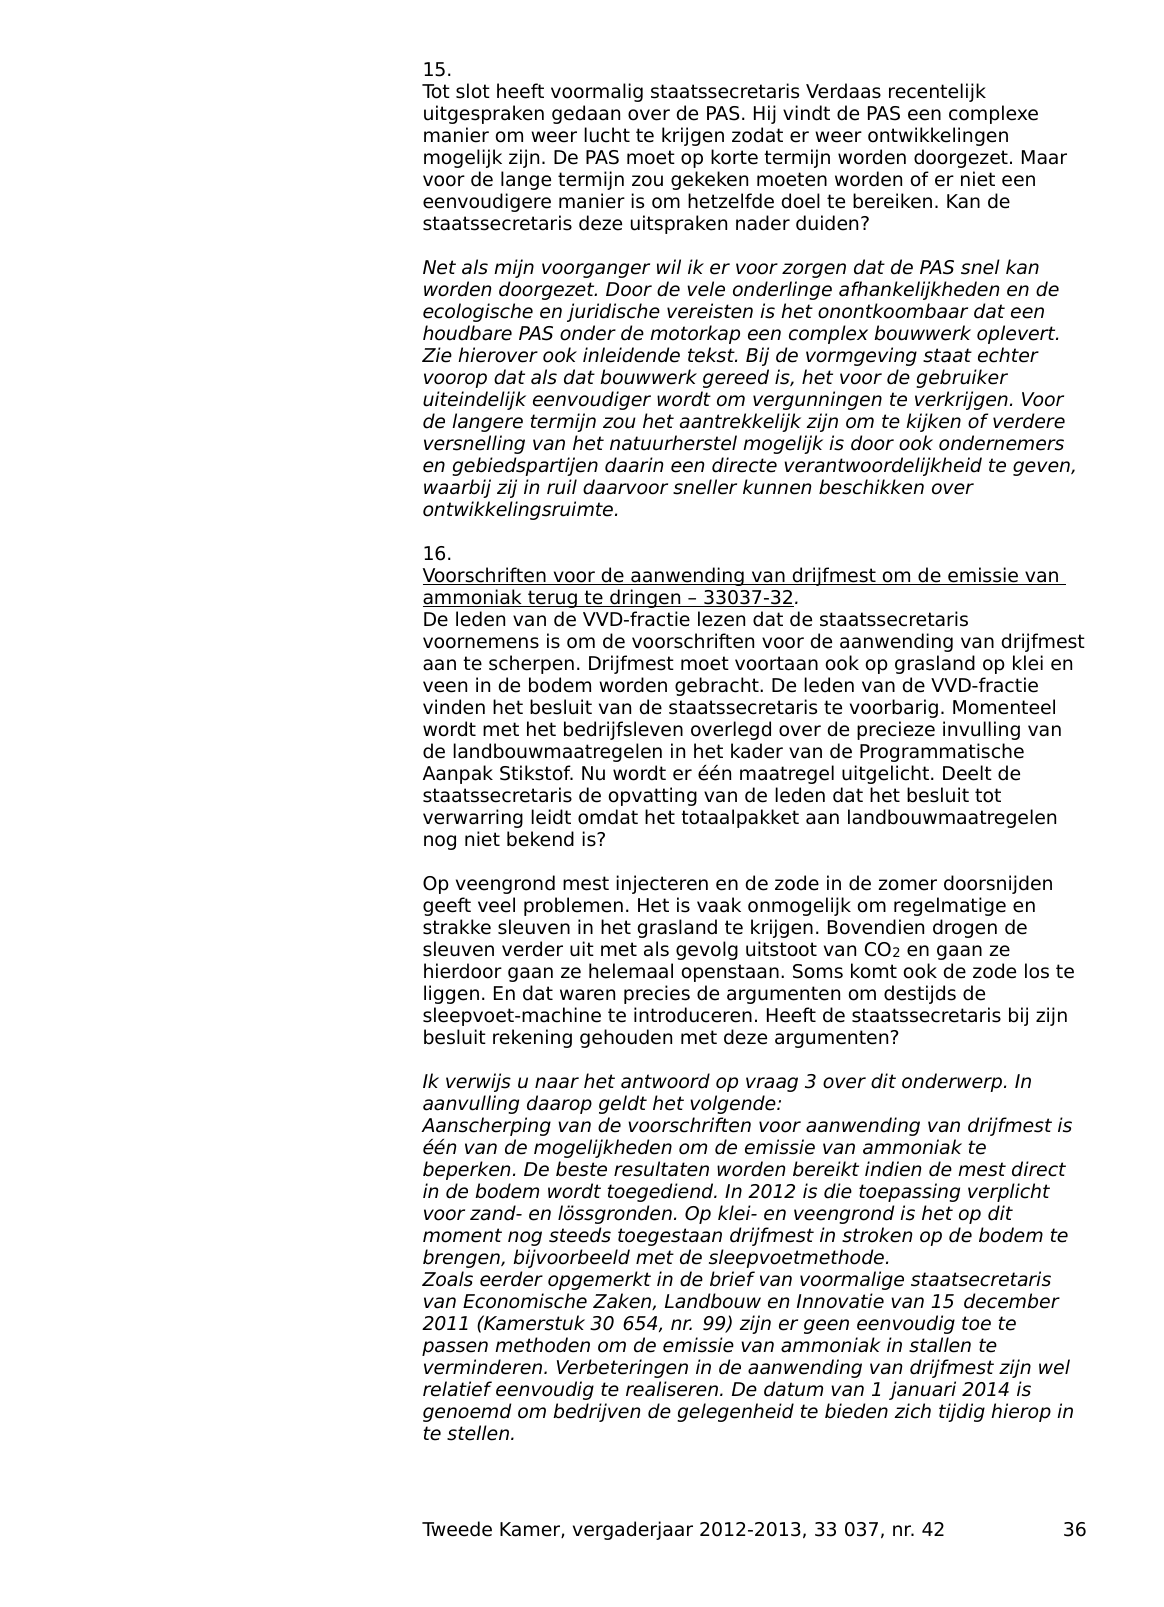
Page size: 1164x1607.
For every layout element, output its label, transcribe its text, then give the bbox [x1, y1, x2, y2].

text Tot slot heeft voormalig staatssecretaris Verdaas recentelijk uitgespraken gedaan over de PAS. Hij vindt de PAS een complexe manier om weer lucht te krijgen zodat er weer ontwikkelingen mogelijk zijn. De PAS moet op korte termijn worden doorgezet. Maar voor de lange termijn zou gekeken moeten worden of er niet een eenvoudigere manier is om hetzelfde doel te bereiken. Kan de staatssecretaris deze uitspraken nader duiden? [422, 81, 1087, 235]
text De leden van de VVD-fractie lezen dat de staatssecretaris voornemens is om de voorschriften voor de aanwending van drijfmest aan te scherpen. Drijfmest moet voortaan ook op grasland op klei en veen in de bodem worden gebracht. De leden van de VVD-fractie vinden het besluit van de staatssecretaris te voorbarig. Momenteel wordt met het bedrijfsleven overlegd over de precieze invulling van de landbouwmaatregelen in het kader van de Programmatische Aanpak Stikstof. Nu wordt er één maatregel uitgelicht. Deelt de staatssecretaris de opvatting van de leden dat het besluit tot verwarring leidt omdat het totaalpakket aan landbouwmaatregelen nog niet bekend is? [422, 609, 1087, 851]
text Ik verwijs u naar het antwoord op vraag 3 over dit onderwerp. In aanvulling daarop geldt het volgende: [422, 1071, 1087, 1115]
text Op veengrond mest injecteren en de zode in de zomer doorsnijden geeft veel problemen. Het is vaak onmogelijk om regelmatige en strakke sleuven in het grasland te krijgen. Bovendien drogen de sleuven verder uit met als gevolg uitstoot van CO2 en gaan ze hierdoor gaan ze helemaal openstaan. Soms komt ook de zode los te liggen. En dat waren precies de argumenten om destijds de sleepvoet-machine te introduceren. Heeft de staatssecretaris bij zijn besluit rekening gehouden met deze argumenten? [422, 873, 1087, 1049]
text Voorschriften voor de aanwending van drijfmest om de emissie van ammoniak terug te dringen – 33037-32. [422, 565, 1087, 609]
text Zoals eerder opgemerkt in de brief van voormalige staatsecretaris van Economische Zaken, Landbouw en Innovatie van 15 december 2011 (Kamerstuk 30 654, nr. 99) zijn er geen eenvoudig toe te passen methoden om de emissie van ammoniak in stallen te verminderen. Verbeteringen in de aanwending van drijfmest zijn wel relatief eenvoudig te realiseren. De datum van 1 januari 2014 is genoemd om bedrijven de gelegenheid te bieden zich tijdig hierop in te stellen. [422, 1269, 1087, 1444]
text Net als mijn voorganger wil ik er voor zorgen dat de PAS snel kan worden doorgezet. Door de vele onderlinge afhankelijkheden en de ecologische en juridische vereisten is het onontkoombaar dat een houdbare PAS onder de motorkap een complex bouwwerk oplevert. Zie hierover ook inleidende tekst. Bij de vormgeving staat echter voorop dat als dat bouwwerk gereed is, het voor de gebruiker uiteindelijk eenvoudiger wordt om vergunningen te verkrijgen. Voor de langere termijn zou het aantrekkelijk zijn om te kijken of verdere versnelling van het natuurherstel mogelijk is door ook ondernemers en gebiedspartijen daarin een directe verantwoordelijkheid te geven, waarbij zij in ruil daarvoor sneller kunnen beschikken over ontwikkelingsruimte. [422, 257, 1087, 521]
text 16. [422, 543, 1087, 565]
text 15. [422, 59, 1087, 81]
text Aanscherping van de voorschriften voor aanwending van drijfmest is één van de mogelijkheden om de emissie van ammoniak te beperken. De beste resultaten worden bereikt indien de mest direct in de bodem wordt toegediend. In 2012 is die toepassing verplicht voor zand- en lössgronden. Op klei- en veengrond is het op dit moment nog steeds toegestaan drijfmest in stroken op de bodem te brengen, bijvoorbeeld met de sleepvoetmethode. [422, 1115, 1087, 1269]
